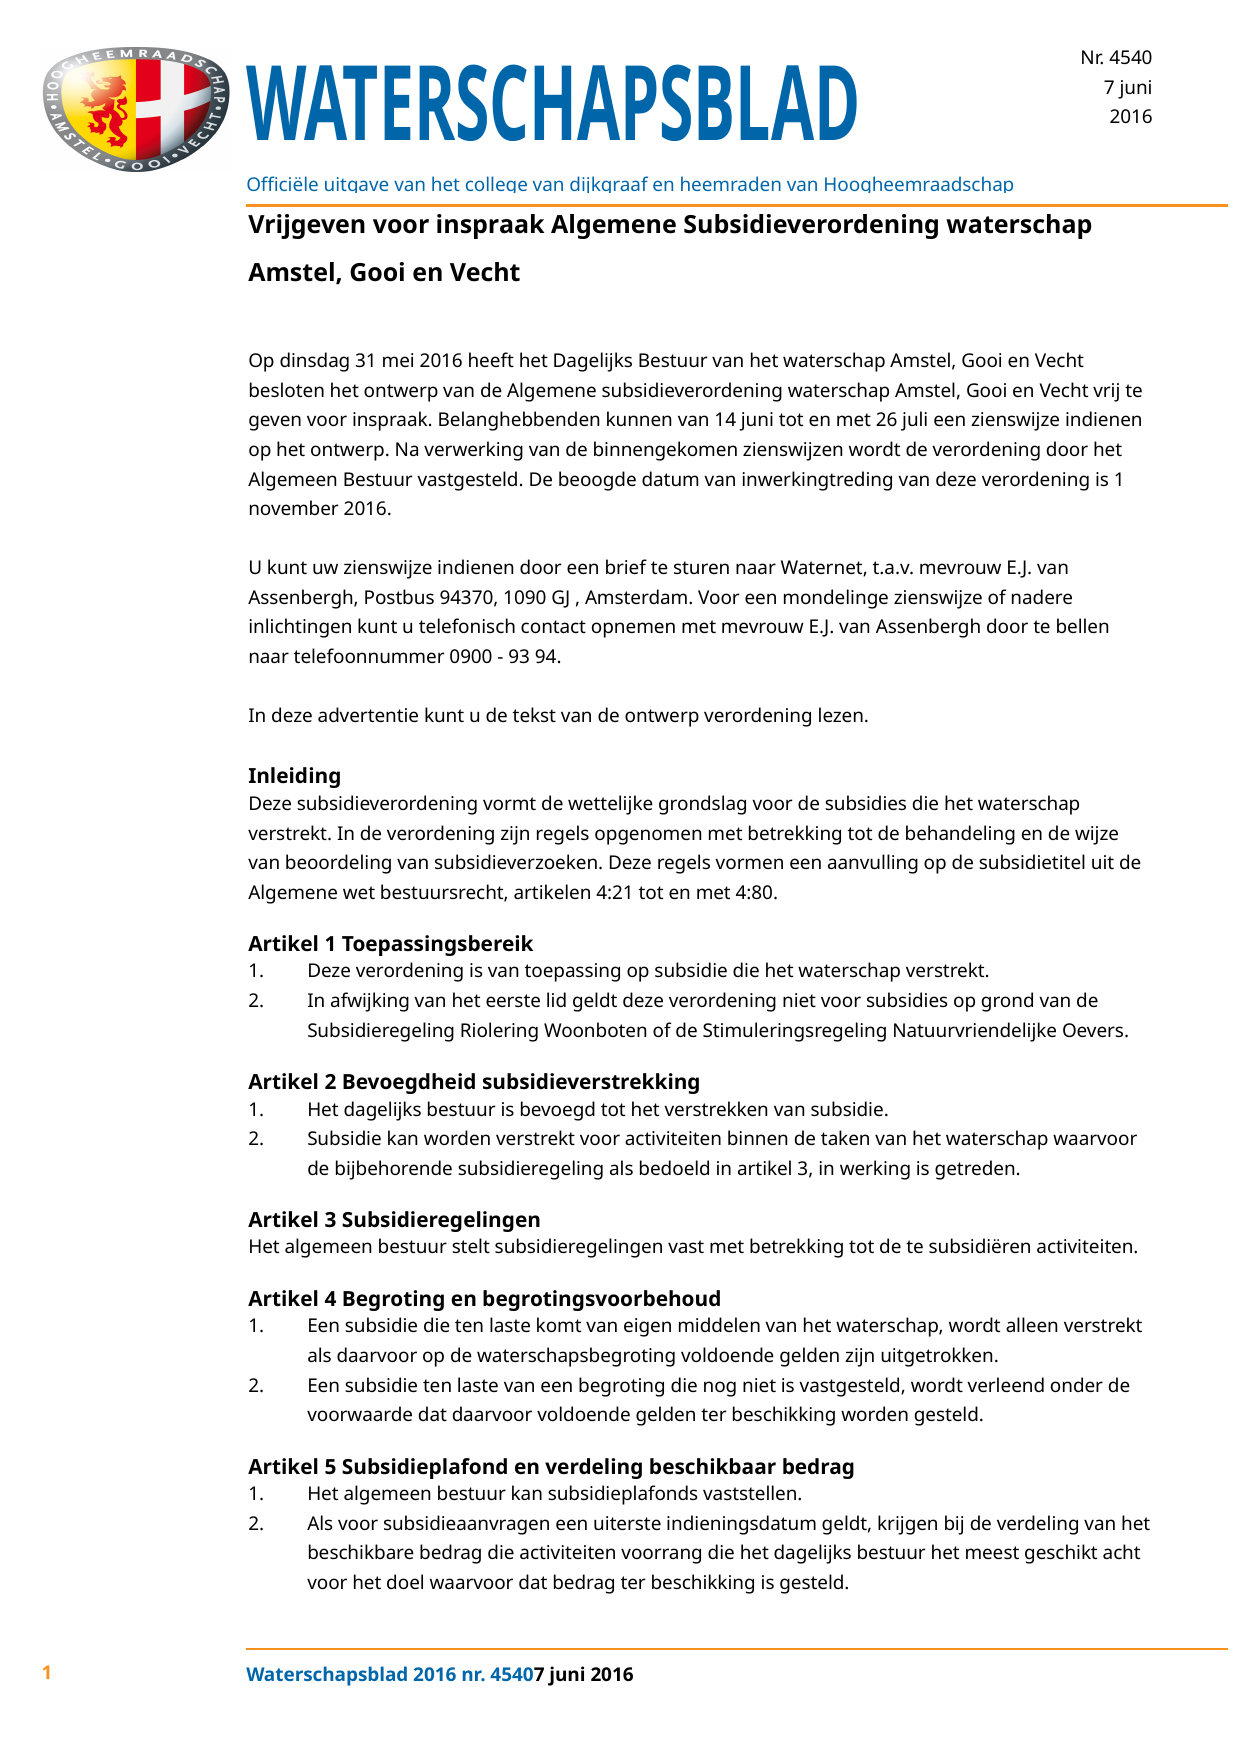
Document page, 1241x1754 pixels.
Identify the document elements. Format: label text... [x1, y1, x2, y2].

text Vrijgeven voor inspraak Algemene Subsidieverordening waterschap Amstel, Gooi en Vecht [248, 207, 1152, 288]
text Artikel 3 Subsidieregelingen [248, 1205, 1152, 1234]
list Een subsidie ten laste van een begroting die nog niet is vastgesteld, wordt verleend onder de voorwaarde dat daarvoor voldoende gelden ter beschikking worden gesteld. [248, 1372, 1152, 1427]
list Deze verordening is van toepassing op subsidie die het waterschap verstrekt. [248, 958, 1152, 983]
picture [41, 47, 231, 172]
text Deze subsidieverordening vormt de wettelijke grondslag voor de subsidies die het waterschap verstrekt. In de verordening zijn regels opgenomen met betrekking tot de behandeling en de wijze van beoordeling van subsidieverzoeken. Deze regels vormen een aanvulling op de subsidietitel uit de Algemene wet bestuursrecht, artikelen 4:21 tot en met 4:80. [248, 790, 1152, 904]
text U kunt uw zienswijze indienen door een brief te sturen naar Waternet, t.a.v. mevrouw E.J. van Assenbergh, Postbus 94370, 1090 GJ , Amsterdam. Voor een mondelinge zienswijze of nadere inlichtingen kunt u telefonisch contact opnemen met mevrouw E.J. van Assenbergh door te bellen naar telefoonnummer 0900 - 93 94. [248, 554, 1152, 669]
list Als voor subsidieaanvragen een uiterste indieningsdatum geldt, krijgen bij de verdeling van het beschikbare bedrag die activiteiten voorrang die het dagelijks bestuur het meest geschikt acht voor het doel waarvoor dat bedrag ter beschikking is gesteld. [248, 1510, 1152, 1595]
text Artikel 2 Bevoegdheid subsidieverstrekking [248, 1067, 1152, 1096]
text Het algemeen bestuur stelt subsidieregelingen vast met betrekking tot de te subsidiëren activiteiten. [248, 1234, 1152, 1259]
list Een subsidie die ten laste komt van eigen middelen van het waterschap, wordt alleen verstrekt als daarvoor op de waterschapsbegroting voldoende gelden zijn uitgetrokken. [248, 1313, 1152, 1368]
list Subsidie kan worden verstrekt voor activiteiten binnen de taken van het waterschap waarvoor de bijbehorende subsidieregeling als bedoeld in artikel 3, in werking is getreden. [248, 1125, 1152, 1181]
list Het dagelijks bestuur is bevoegd tot het verstrekken van subsidie. [248, 1096, 1152, 1121]
text Artikel 4 Begroting en begrotingsvoorbehoud [248, 1284, 1152, 1313]
list In afwijking van het eerste lid geldt deze verordening niet voor subsidies op grond van de Subsidieregeling Riolering Woonboten of de Stimuleringsregeling Natuurvriendelijke Oevers. [248, 987, 1152, 1043]
text Inleiding [248, 762, 1152, 790]
text Op dinsdag 31 mei 2016 heeft het Dagelijks Bestuur van het waterschap Amstel, Gooi en Vecht besloten het ontwerp van de Algemene subsidieverordening waterschap Amstel, Gooi en Vecht vrij te geven voor inspraak. Belanghebbenden kunnen van 14 juni tot en met 26 juli een zienswijze indienen op het ontwerp. Na verwerking van de binnengekomen zienswijzen wordt de verordening door het Algemeen Bestuur vastgesteld. De beoogde datum van inwerkingtreding van deze verordening is 1 november 2016. [248, 347, 1152, 521]
text Artikel 5 Subsidieplafond en verdeling beschikbaar bedrag [248, 1452, 1152, 1480]
list Het algemeen bestuur kan subsidieplafonds vaststellen. [248, 1480, 1152, 1506]
text Artikel 1 Toepassingsbereik [248, 929, 1152, 958]
text In deze advertentie kunt u de tekst van de ontwerp verordening lezen. [248, 702, 1152, 728]
